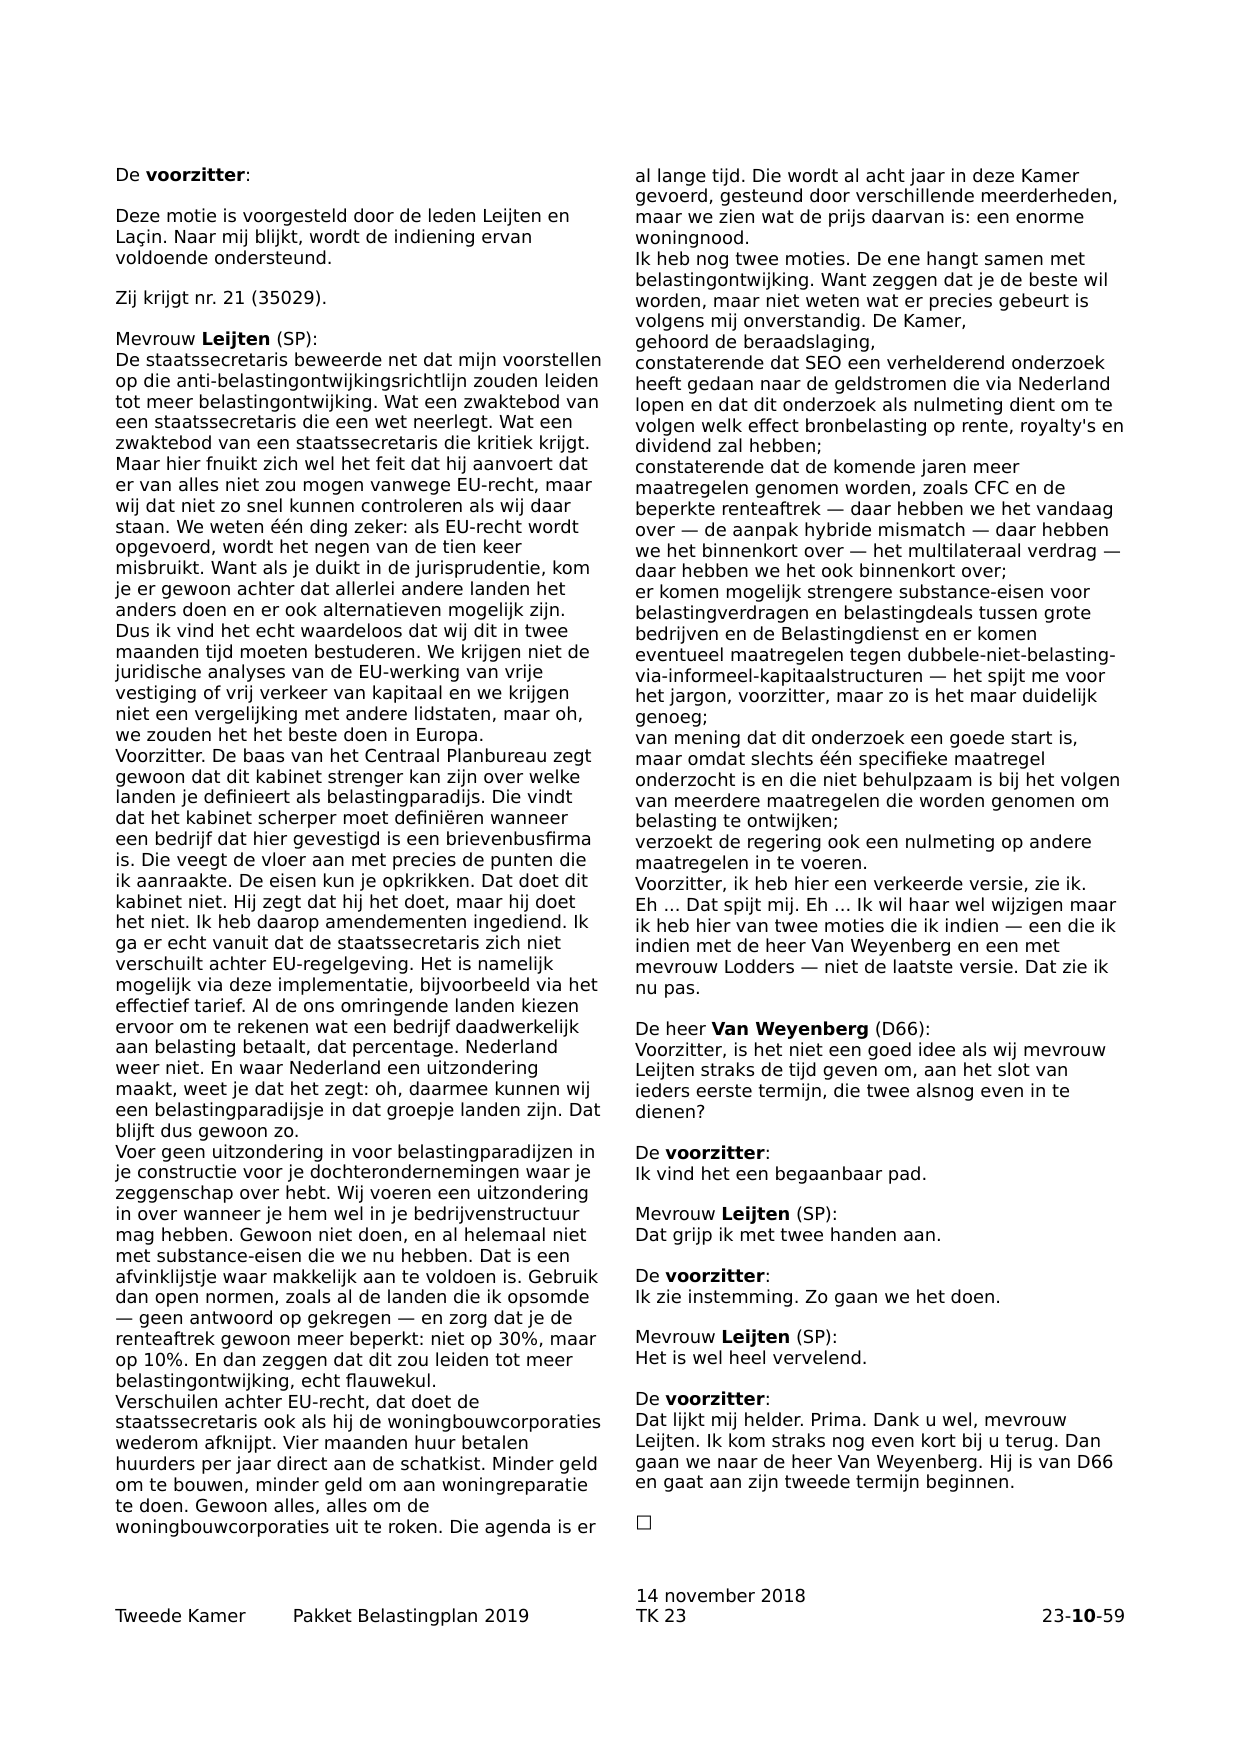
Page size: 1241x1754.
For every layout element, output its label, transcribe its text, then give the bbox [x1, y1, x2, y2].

text De voorzitter: [635, 1266, 1125, 1287]
text De staatssecretaris beweerde net dat mijn voorstellen op die anti-belastingontwijkingsrichtlijn zouden leiden tot meer belastingontwijking. Wat een zwaktebod van een staatssecretaris die een wet neerlegt. Wat een zwaktebod van een staatssecretaris die kritiek krijgt. Maar hier fnuikt zich wel het feit dat hij aanvoert dat er van alles niet zou mogen vanwege EU-recht, maar wij dat niet zo snel kunnen controleren als wij daar staan. We weten één ding zeker: als EU-recht wordt opgevoerd, wordt het negen van de tien keer misbruikt. Want als je duikt in de jurisprudentie, kom je er gewoon achter dat allerlei andere landen het anders doen en er ook alternatieven mogelijk zijn. Dus ik vind het echt waardeloos dat wij dit in twee maanden tijd moeten bestuderen. We krijgen niet de juridische analyses van de EU-werking van vrije vestiging of vrij verkeer van kapitaal en we krijgen niet een vergelijking met andere lidstaten, maar oh, we zouden het het beste doen in Europa. [115, 350, 605, 746]
text Voer geen uitzondering in voor belastingparadijzen in je constructie voor je dochterondernemingen waar je zeggenschap over hebt. Wij voeren een uitzondering in over wanneer je hem wel in je bedrijvenstructuur mag hebben. Gewoon niet doen, en al helemaal niet met substance-eisen die we nu hebben. Dat is een afvinklijstje waar makkelijk aan te voldoen is. Gebruik dan open normen, zoals al de landen die ik opsomde — geen antwoord op gekregen — en zorg dat je de renteaftrek gewoon meer beperkt: niet op 30%, maar op 10%. En dan zeggen dat dit zou leiden tot meer belastingontwijking, echt flauwekul. [115, 1141, 605, 1391]
text Mevrouw Leijten (SP): [635, 1327, 1125, 1348]
text De heer Van Weyenberg (D66): [635, 1019, 1125, 1039]
text al lange tijd. Die wordt al acht jaar in deze Kamer gevoerd, gesteund door verschillende meerderheden, maar we zien wat de prijs daarvan is: een enorme woningnood. [635, 165, 1125, 249]
text er komen mogelijk strengere substance-eisen voor belastingverdragen en belastingdeals tussen grote bedrijven en de Belastingdienst en er komen eventueel maatregelen tegen dubbele-niet-belasting-via-informeel-kapitaalstructuren — het spijt me voor het jargon, voorzitter, maar zo is het maar duidelijk genoeg; [635, 582, 1125, 728]
text Ik zie instemming. Zo gaan we het doen. [635, 1287, 1125, 1307]
text Dat grijp ik met twee handen aan. [635, 1225, 1125, 1246]
text Dat lijkt mij helder. Prima. Dank u wel, mevrouw Leijten. Ik kom straks nog even kort bij u terug. Dan gaan we naar de heer Van Weyenberg. Hij is van D66 en gaat aan zijn tweede termijn beginnen. [635, 1410, 1125, 1493]
text Ik heb nog twee moties. De ene hangt samen met belastingontwijking. Want zeggen dat je de beste wil worden, maar niet weten wat er precies gebeurt is volgens mij onverstandig. De Kamer, [635, 249, 1125, 332]
text van mening dat dit onderzoek een goede start is, maar omdat slechts één specifieke maatregel onderzocht is en die niet behulpzaam is bij het volgen van meerdere maatregelen die worden genomen om belasting te ontwijken; [635, 728, 1125, 832]
text Voorzitter, ik heb hier een verkeerde versie, zie ik. Eh ... Dat spijt mij. Eh ... Ik wil haar wel wijzigen maar ik heb hier van twee moties die ik indien — een die ik indien met de heer Van Weyenberg en een met mevrouw Lodders — niet de laatste versie. Dat zie ik nu pas. [635, 874, 1125, 999]
text ⬜ [635, 1513, 1125, 1534]
text Mevrouw Leijten (SP): [115, 329, 605, 350]
text Voorzitter. De baas van het Centraal Planbureau zegt gewoon dat dit kabinet strenger kan zijn over welke landen je definieert als belastingparadijs. Die vindt dat het kabinet scherper moet definiëren wanneer een bedrijf dat hier gevestigd is een brievenbusfirma is. Die veegt de vloer aan met precies de punten die ik aanraakte. De eisen kun je opkrikken. Dat doet dit kabinet niet. Hij zegt dat hij het doet, maar hij doet het niet. Ik heb daarop amendementen ingediend. Ik ga er echt vanuit dat de staatssecretaris zich niet verschuilt achter EU-regelgeving. Het is namelijk mogelijk via deze implementatie, bijvoorbeeld via het effectief tarief. Al de ons omringende landen kiezen ervoor om te rekenen wat een bedrijf daadwerkelijk aan belasting betaalt, dat percentage. Nederland weer niet. En waar Nederland een uitzondering maakt, weet je dat het zegt: oh, daarmee kunnen wij een belastingparadijsje in dat groepje landen zijn. Dat blijft dus gewoon zo. [115, 746, 605, 1141]
text Ik vind het een begaanbaar pad. [635, 1163, 1125, 1184]
text Voorzitter, is het niet een goed idee als wij mevrouw Leijten straks de tijd geven om, aan het slot van ieders eerste termijn, die twee alsnog even in te dienen? [635, 1039, 1125, 1123]
text Zij krijgt nr. 21 (35029). [115, 288, 605, 309]
text Het is wel heel vervelend. [635, 1348, 1125, 1369]
text De voorzitter: [635, 1143, 1125, 1163]
text Mevrouw Leijten (SP): [635, 1204, 1125, 1225]
text Verschuilen achter EU-recht, dat doet de staatssecretaris ook als hij de woningbouwcorporaties wederom afknijpt. Vier maanden huur betalen huurders per jaar direct aan de schatkist. Minder geld om te bouwen, minder geld om aan woningreparatie te doen. Gewoon alles, alles om de woningbouwcorporaties uit te roken. Die agenda is er [115, 1391, 605, 1537]
text verzoekt de regering ook een nulmeting op andere maatregelen in te voeren. [635, 832, 1125, 874]
text Deze motie is voorgesteld door de leden Leijten en Laçin. Naar mij blijkt, wordt de indiening ervan voldoende ondersteund. [115, 206, 605, 268]
text De voorzitter: [115, 165, 605, 186]
text constaterende dat SEO een verhelderend onderzoek heeft gedaan naar de geldstromen die via Nederland lopen en dat dit onderzoek als nulmeting dient om te volgen welk effect bronbelasting op rente, royalty's en dividend zal hebben; [635, 353, 1125, 457]
text constaterende dat de komende jaren meer maatregelen genomen worden, zoals CFC en de beperkte renteaftrek — daar hebben we het vandaag over — de aanpak hybride mismatch — daar hebben we het binnenkort over — het multilateraal verdrag — daar hebben we het ook binnenkort over; [635, 457, 1125, 582]
text De voorzitter: [635, 1389, 1125, 1410]
text gehoord de beraadslaging, [635, 332, 1125, 353]
